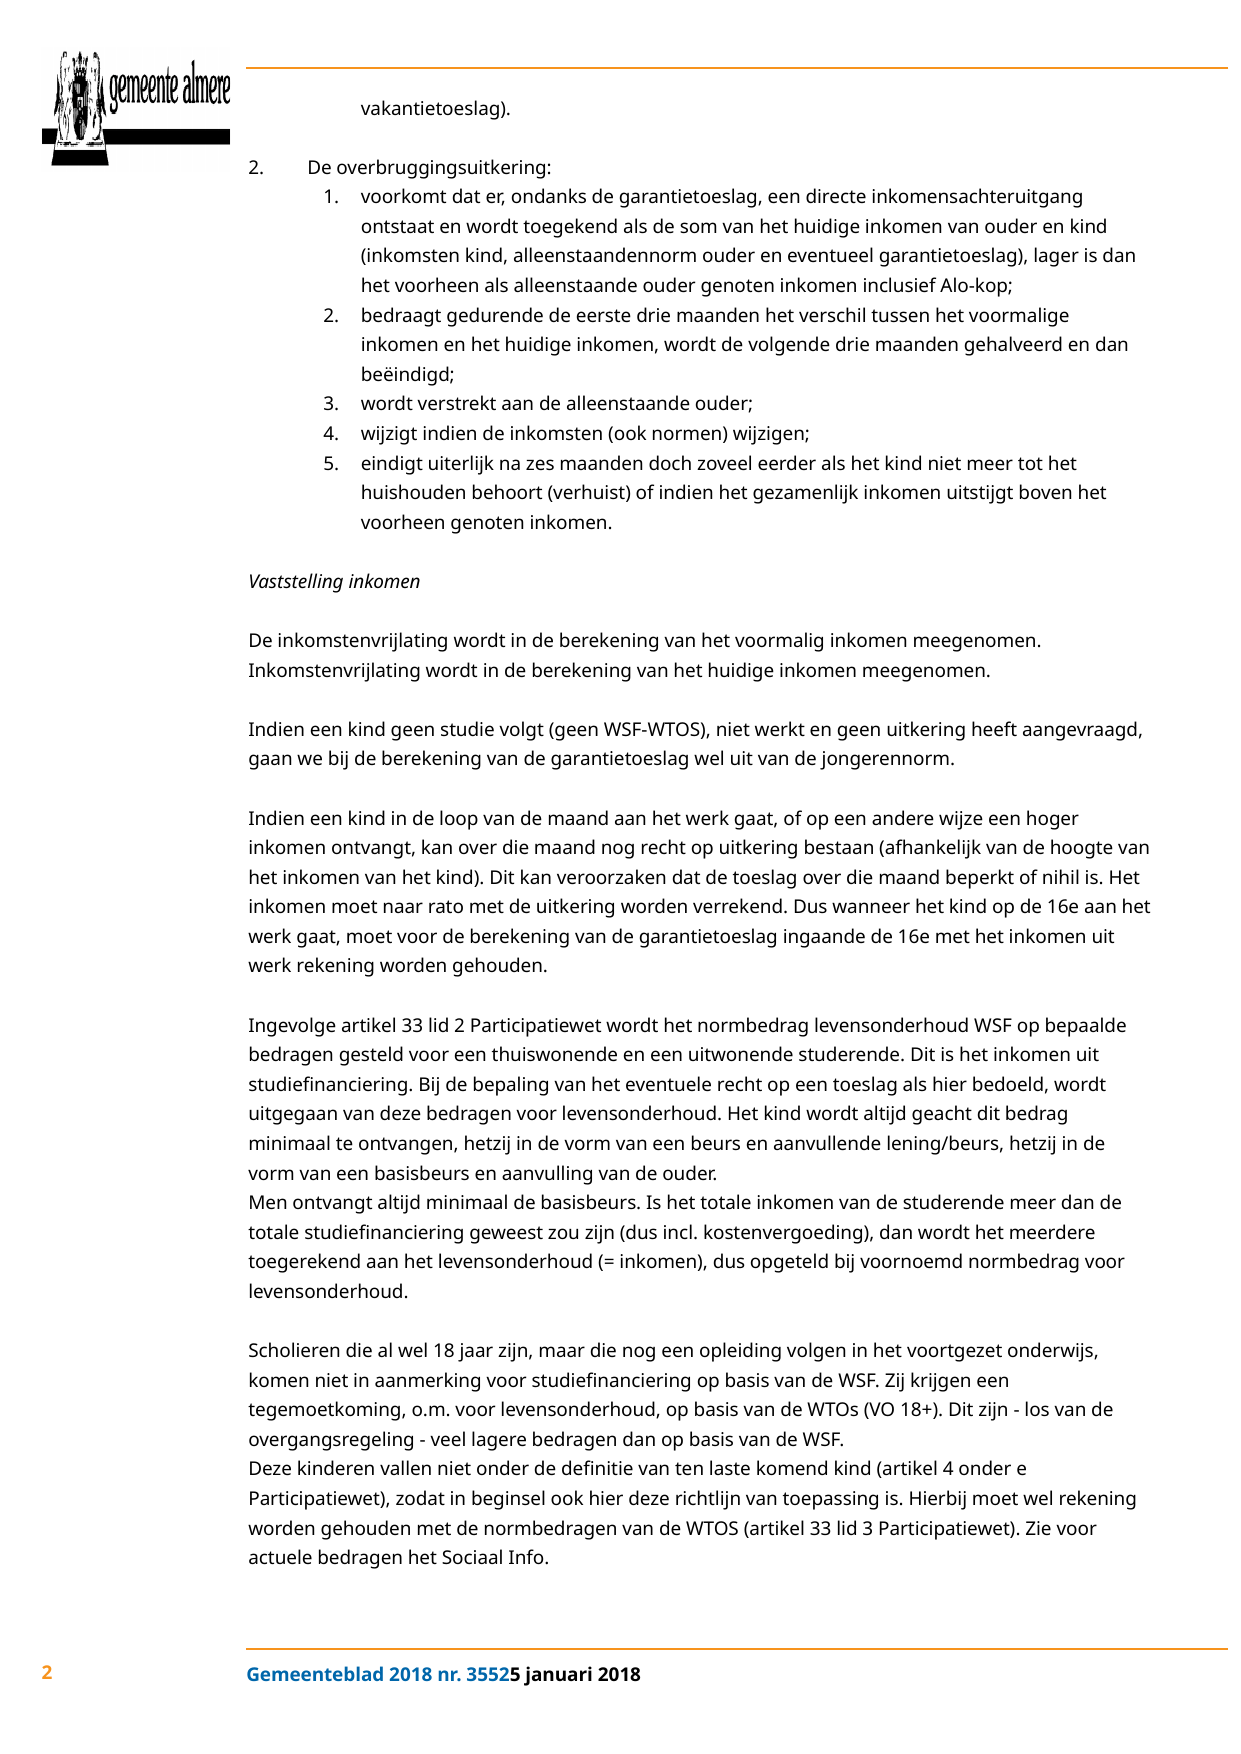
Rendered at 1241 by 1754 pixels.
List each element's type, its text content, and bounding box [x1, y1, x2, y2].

list De overbruggingsuitkering: [248, 154, 1152, 180]
list voorkomt dat er, ondanks de garantietoeslag, een directe inkomensachteruitgang ontstaat en wordt toegekend als de som van het huidige inkomen van ouder en kind (inkomsten kind, alleenstaandennorm ouder en eventueel garantietoeslag), lager is dan het voorheen als alleenstaande ouder genoten inkomen inclusief Alo-kop; [323, 183, 1152, 298]
text Deze kinderen vallen niet onder de definitie van ten laste komend kind (artikel 4 onder e Participatiewet), zodat in beginsel ook hier deze richtlijn van toepassing is. Hierbij moet wel rekening worden gehouden met de normbedragen van de WTOS (artikel 33 lid 3 Participatiewet). Zie voor actuele bedragen het Sociaal Info. [248, 1456, 1152, 1570]
list wordt verstrekt aan de alleenstaande ouder; [323, 391, 1152, 416]
text Indien een kind geen studie volgt (geen WSF-WTOS), niet werkt en geen uitkering heeft aangevraagd, gaan we bij de berekening van de garantietoeslag wel uit van de jongerennorm. [248, 716, 1152, 771]
picture [41, 47, 231, 172]
text Scholieren die al wel 18 jaar zijn, maar die nog een opleiding volgen in het voortgezet onderwijs, komen niet in aanmerking voor studiefinanciering op basis van de WSF. Zij krijgen een tegemoetkoming, o.m. voor levensonderhoud, op basis van de WTOs (VO 18+). Dit zijn - los van de overgangsregeling - veel lagere bedragen dan op basis van de WSF. [248, 1337, 1152, 1452]
list wijzigt indien de inkomsten (ook normen) wijzigen; [323, 420, 1152, 446]
text Vaststelling inkomen [248, 568, 1152, 594]
text Men ontvangt altijd minimaal de basisbeurs. Is het totale inkomen van de studerende meer dan de totale studiefinanciering geweest zou zijn (dus incl. kostenvergoeding), dan wordt het meerdere toegerekend aan het levensonderhoud (= inkomen), dus opgeteld bij voornoemd normbedrag voor levensonderhoud. [248, 1189, 1152, 1304]
list vakantietoeslag). [323, 95, 1152, 121]
list eindigt uiterlijk na zes maanden doch zoveel eerder als het kind niet meer tot het huishouden behoort (verhuist) of indien het gezamenlijk inkomen uitstijgt boven het voorheen genoten inkomen. [323, 450, 1152, 535]
text Indien een kind in de loop van de maand aan het werk gaat, of op een andere wijze een hoger inkomen ontvangt, kan over die maand nog recht op uitkering bestaan (afhankelijk van de hoogte van het inkomen van het kind). Dit kan veroorzaken dat de toeslag over die maand beperkt of nihil is. Het inkomen moet naar rato met de uitkering worden verrekend. Dus wanneer het kind op de 16e aan het werk gaat, moet voor de berekening van de garantietoeslag ingaande de 16e met het inkomen uit werk rekening worden gehouden. [248, 805, 1152, 978]
list bedraagt gedurende de eerste drie maanden het verschil tussen het voormalige inkomen en het huidige inkomen, wordt de volgende drie maanden gehalveerd en dan beëindigd; [323, 302, 1152, 387]
text Ingevolge artikel 33 lid 2 Participatiewet wordt het normbedrag levensonderhoud WSF op bepaalde bedragen gesteld voor een thuiswonende en een uitwonende studerende. Dit is het inkomen uit studiefinanciering. Bij de bepaling van het eventuele recht op een toeslag als hier bedoeld, wordt uitgegaan van deze bedragen voor levensonderhoud. Het kind wordt altijd geacht dit bedrag minimaal te ontvangen, hetzij in de vorm van een beurs en aanvullende lening/beurs, hetzij in de vorm van een basisbeurs en aanvulling van de ouder. [248, 1012, 1152, 1186]
text De inkomstenvrijlating wordt in de berekening van het voormalig inkomen meegenomen. Inkomstenvrijlating wordt in de berekening van het huidige inkomen meegenomen. [248, 627, 1152, 683]
